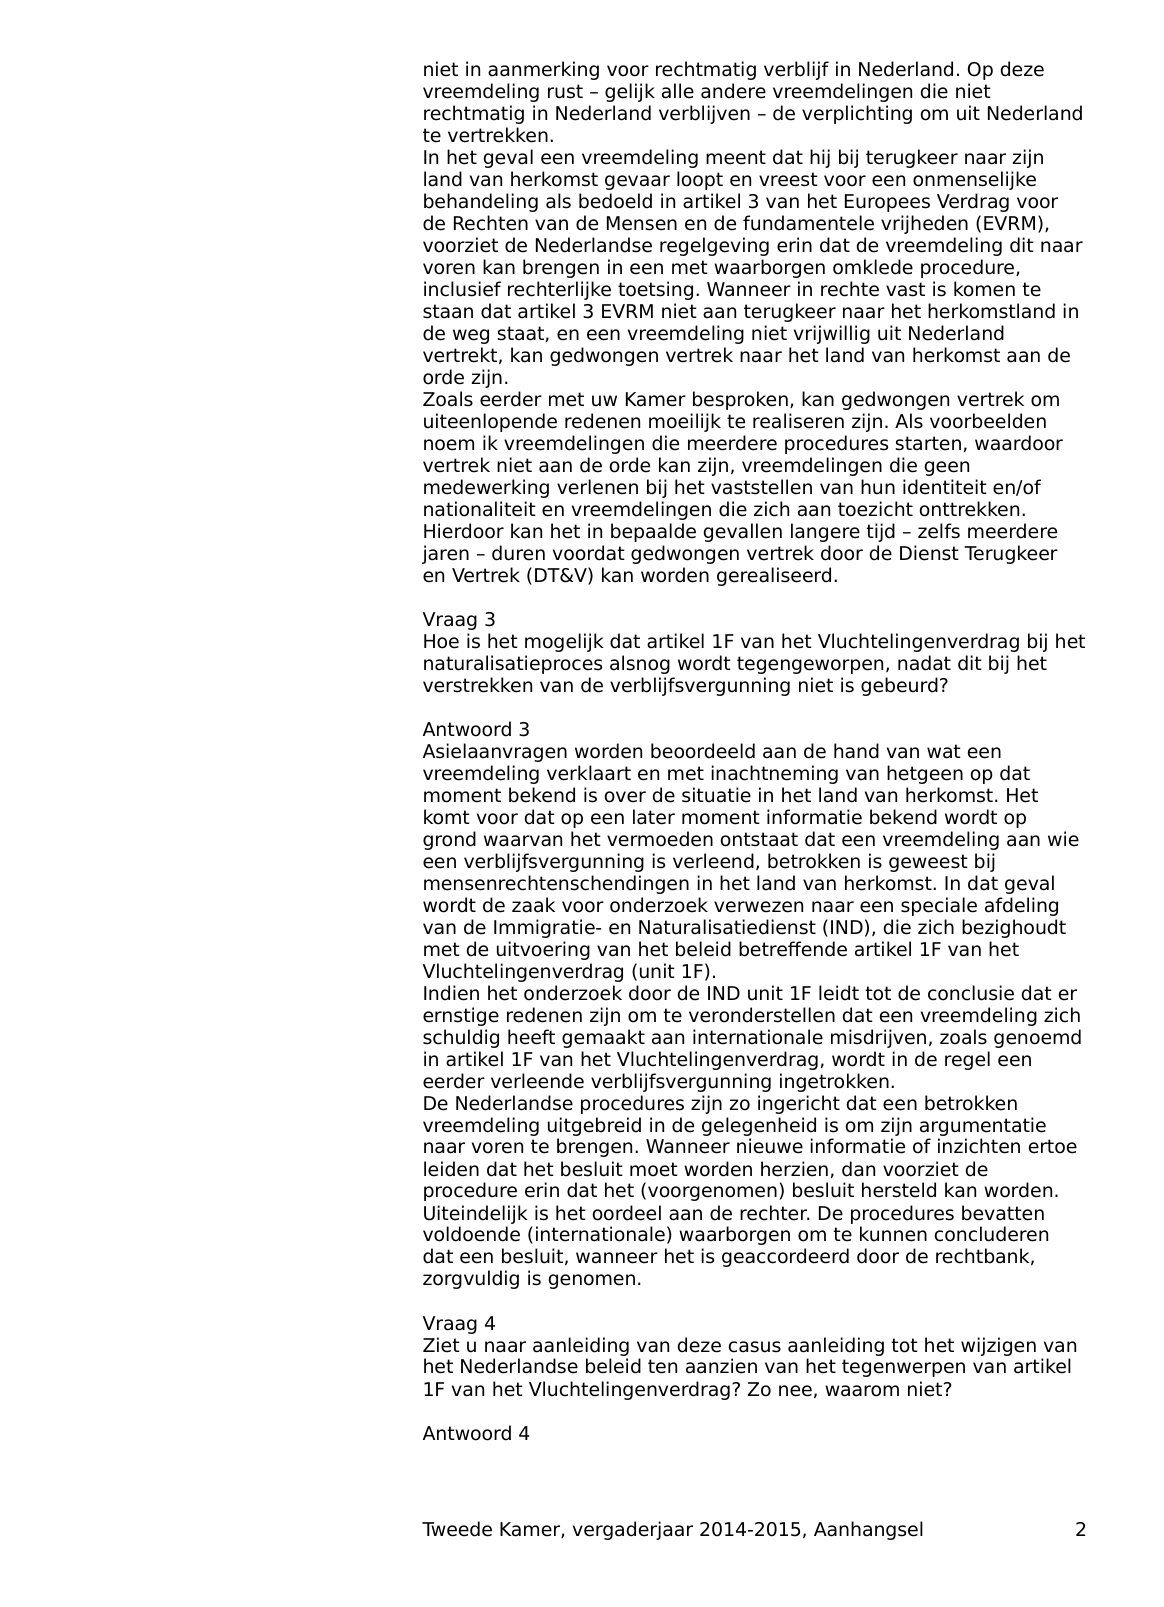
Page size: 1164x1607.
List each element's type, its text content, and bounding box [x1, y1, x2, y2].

text De Nederlandse procedures zijn zo ingericht dat een betrokken vreemdeling uitgebreid in de gelegenheid is om zijn argumentatie naar voren te brengen. Wanneer nieuwe informatie of inzichten ertoe leiden dat het besluit moet worden herzien, dan voorziet de procedure erin dat het (voorgenomen) besluit hersteld kan worden. Uiteindelijk is het oordeel aan de rechter. De procedures bevatten voldoende (internationale) waarborgen om te kunnen concluderen dat een besluit, wanneer het is geaccordeerd door de rechtbank, zorgvuldig is genomen. [422, 1092, 1087, 1290]
text Indien het onderzoek door de IND unit 1F leidt tot de conclusie dat er ernstige redenen zijn om te veronderstellen dat een vreemdeling zich schuldig heeft gemaakt aan internationale misdrijven, zoals genoemd in artikel 1F van het Vluchtelingenverdrag, wordt in de regel een eerder verleende verblijfsvergunning ingetrokken. [422, 983, 1087, 1092]
text Vraag 4 [422, 1312, 1087, 1334]
text Hoe is het mogelijk dat artikel 1F van het Vluchtelingenverdrag bij het naturalisatieproces alsnog wordt tegengeworpen, nadat dit bij het verstrekken van de verblijfsvergunning niet is gebeurd? [422, 631, 1087, 697]
text Antwoord 3 [422, 719, 1087, 741]
text Zoals eerder met uw Kamer besproken, kan gedwongen vertrek om uiteenlopende redenen moeilijk te realiseren zijn. Als voorbeelden noem ik vreemdelingen die meerdere procedures starten, waardoor vertrek niet aan de orde kan zijn, vreemdelingen die geen medewerking verlenen bij het vaststellen van hun identiteit en/of nationaliteit en vreemdelingen die zich aan toezicht onttrekken. Hierdoor kan het in bepaalde gevallen langere tijd – zelfs meerdere jaren – duren voordat gedwongen vertrek door de Dienst Terugkeer en Vertrek (DT&V) kan worden gerealiseerd. [422, 389, 1087, 587]
text Vraag 3 [422, 609, 1087, 631]
text Antwoord 4 [422, 1423, 1087, 1444]
text Asielaanvragen worden beoordeeld aan de hand van wat een vreemdeling verklaart en met inachtneming van hetgeen op dat moment bekend is over de situatie in het land van herkomst. Het komt voor dat op een later moment informatie bekend wordt op grond waarvan het vermoeden ontstaat dat een vreemdeling aan wie een verblijfsvergunning is verleend, betrokken is geweest bij mensenrechtenschendingen in het land van herkomst. In dat geval wordt de zaak voor onderzoek verwezen naar een speciale afdeling van de Immigratie- en Naturalisatiedienst (IND), die zich bezighoudt met de uitvoering van het beleid betreffende artikel 1F van het Vluchtelingenverdrag (unit 1F). [422, 741, 1087, 983]
text In het geval een vreemdeling meent dat hij bij terugkeer naar zijn land van herkomst gevaar loopt en vreest voor een onmenselijke behandeling als bedoeld in artikel 3 van het Europees Verdrag voor de Rechten van de Mensen en de fundamentele vrijheden (EVRM), voorziet de Nederlandse regelgeving erin dat de vreemdeling dit naar voren kan brengen in een met waarborgen omklede procedure, inclusief rechterlijke toetsing. Wanneer in rechte vast is komen te staan dat artikel 3 EVRM niet aan terugkeer naar het herkomstland in de weg staat, en een vreemdeling niet vrijwillig uit Nederland vertrekt, kan gedwongen vertrek naar het land van herkomst aan de orde zijn. [422, 147, 1087, 389]
text niet in aanmerking voor rechtmatig verblijf in Nederland. Op deze vreemdeling rust – gelijk alle andere vreemdelingen die niet rechtmatig in Nederland verblijven – de verplichting om uit Nederland te vertrekken. [422, 59, 1087, 147]
text Ziet u naar aanleiding van deze casus aanleiding tot het wijzigen van het Nederlandse beleid ten aanzien van het tegenwerpen van artikel 1F van het Vluchtelingenverdrag? Zo nee, waarom niet? [422, 1334, 1087, 1400]
